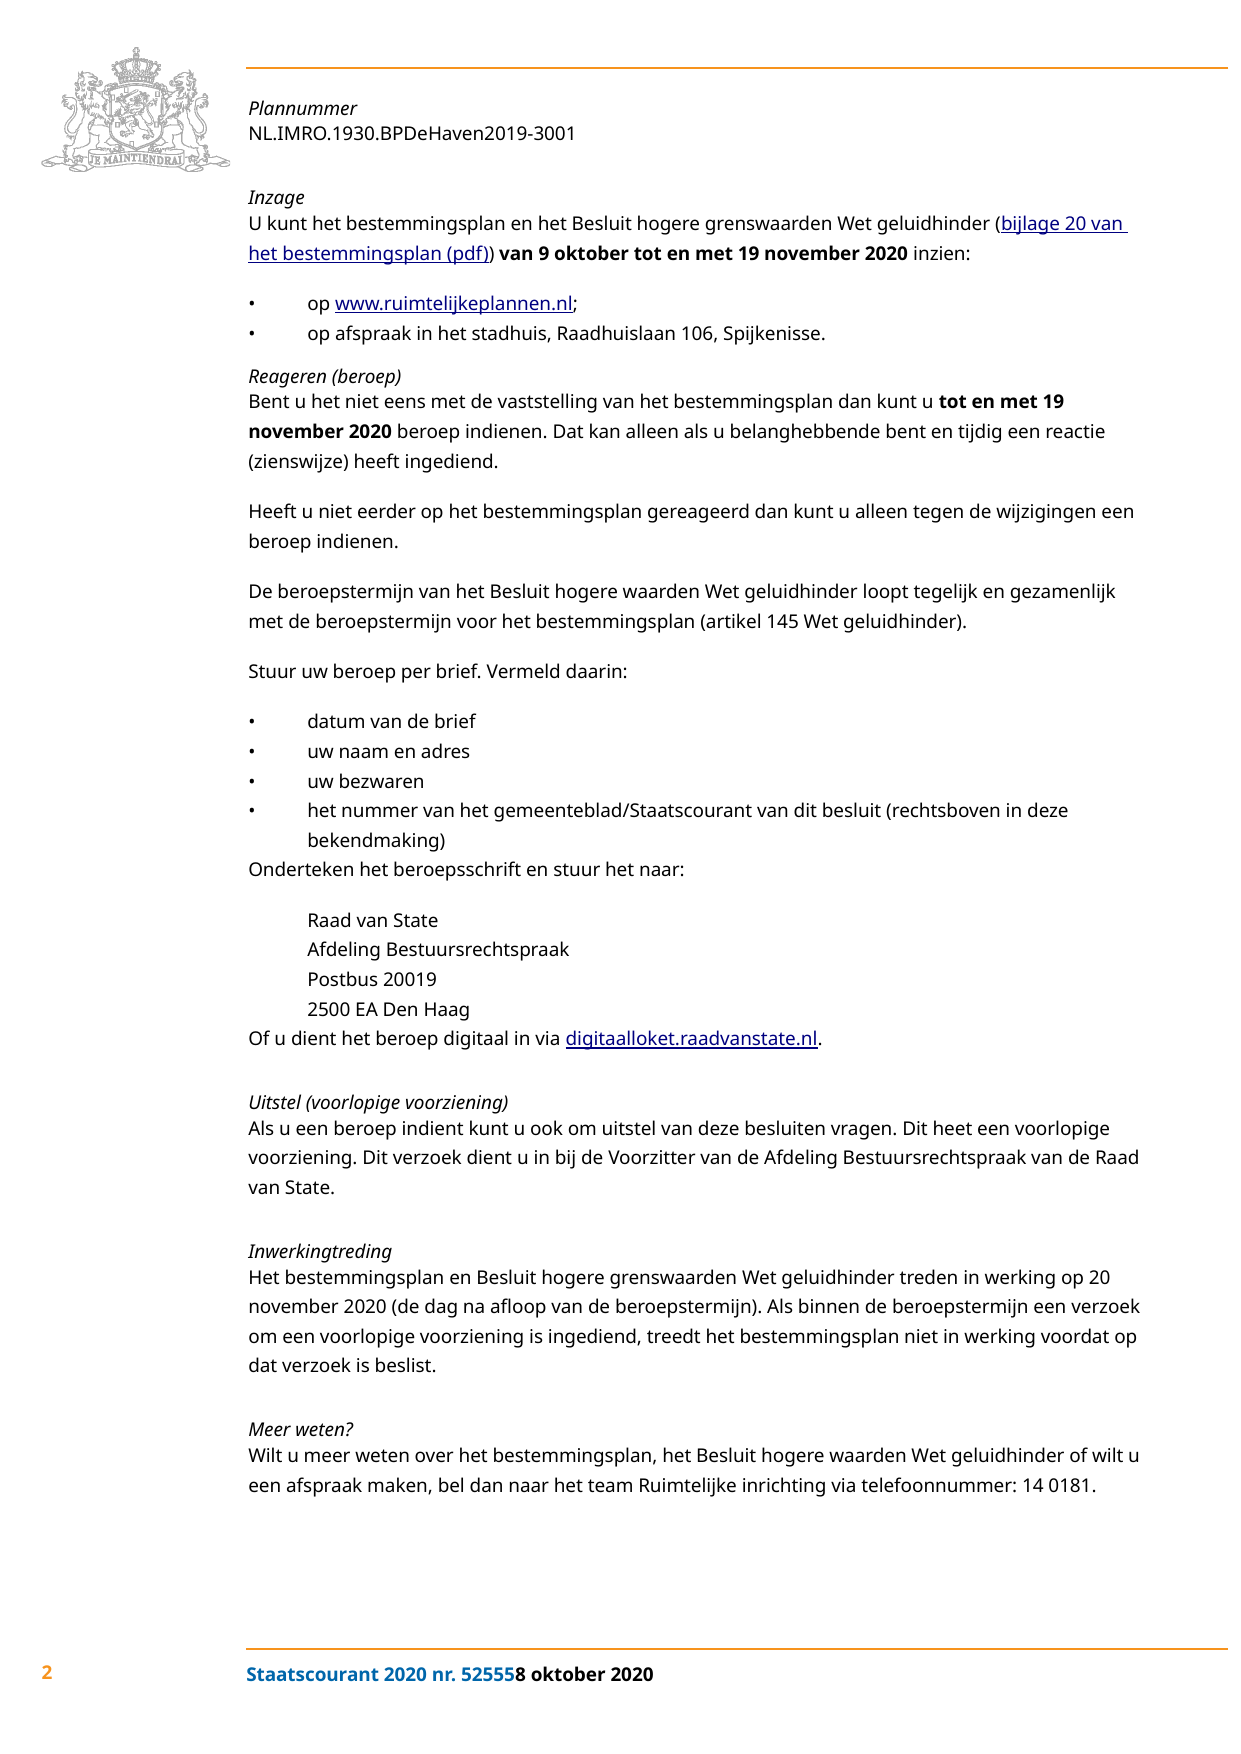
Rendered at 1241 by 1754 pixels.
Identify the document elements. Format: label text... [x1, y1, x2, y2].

text Onderteken het beroepsschrift en stuur het naar: [248, 857, 1152, 882]
text Het bestemmingsplan en Besluit hogere grenswaarden Wet geluidhinder treden in werking op 20 november 2020 (de dag na afloop van de beroepstermijn). Als binnen de beroepstermijn een verzoek om een voorlopige voorziening is ingediend, treedt het bestemmingsplan niet in werking voordat op dat verzoek is beslist. [248, 1264, 1152, 1378]
list datum van de brief [248, 709, 1152, 734]
text Inwerkingtreding [248, 1238, 1152, 1264]
list Raad van State [248, 907, 1152, 933]
list Afdeling Bestuursrechtspraak [248, 937, 1152, 962]
text De beroepstermijn van het Besluit hogere waarden Wet geluidhinder loopt tegelijk en gezamenlijk met de beroepstermijn voor het bestemmingsplan (artikel 145 Wet geluidhinder). [248, 578, 1152, 633]
text Of u dient het beroep digitaal in via digitaalloket.raadvanstate.nl. [248, 1025, 1152, 1051]
text NL.IMRO.1930.BPDeHaven2019-3001 [248, 121, 1152, 146]
text Reageren (beroep) [248, 363, 1152, 389]
text Als u een beroep indient kunt u ook om uitstel van deze besluiten vragen. Dit heet een voorlopige voorziening. Dit verzoek dient u in bij de Voorzitter van de Afdeling Bestuursrechtspraak van de Raad van State. [248, 1115, 1152, 1200]
text Stuur uw beroep per brief. Vermeld daarin: [248, 658, 1152, 684]
text Uitstel (voorlopige voorziening) [248, 1089, 1152, 1115]
text U kunt het bestemmingsplan en het Besluit hogere grenswaarden Wet geluidhinder (bijlage 20 van het bestemmingsplan (pdf)) van 9 oktober tot en met 19 november 2020 inzien: [248, 210, 1152, 266]
list Postbus 20019 [248, 966, 1152, 992]
list het nummer van het gemeenteblad/Staatscourant van dit besluit (rechtsboven in deze bekendmaking) [248, 797, 1152, 853]
text Bent u het niet eens met de vaststelling van het bestemmingsplan dan kunt u tot en met 19 november 2020 beroep indienen. Dat kan alleen als u belanghebbende bent en tijdig een reactie (zienswijze) heeft ingediend. [248, 389, 1152, 473]
list op afspraak in het stadhuis, Raadhuislaan 106, Spijkenisse. [248, 320, 1152, 346]
text Wilt u meer weten over het bestemmingsplan, het Besluit hogere waarden Wet geluidhinder of wilt u een afspraak maken, bel dan naar het team Ruimtelijke inrichting via telefoonnummer: 14 0181. [248, 1442, 1152, 1498]
picture [41, 47, 231, 172]
text Plannummer [248, 95, 1152, 121]
list uw naam en adres [248, 738, 1152, 764]
text Heeft u niet eerder op het bestemmingsplan gereageerd dan kunt u alleen tegen de wijzigingen een beroep indienen. [248, 498, 1152, 553]
text Meer weten? [248, 1417, 1152, 1442]
list uw bezwaren [248, 768, 1152, 793]
text Inzage [248, 184, 1152, 210]
list 2500 EA Den Haag [248, 996, 1152, 1021]
list op www.ruimtelijkeplannen.nl; [248, 290, 1152, 316]
